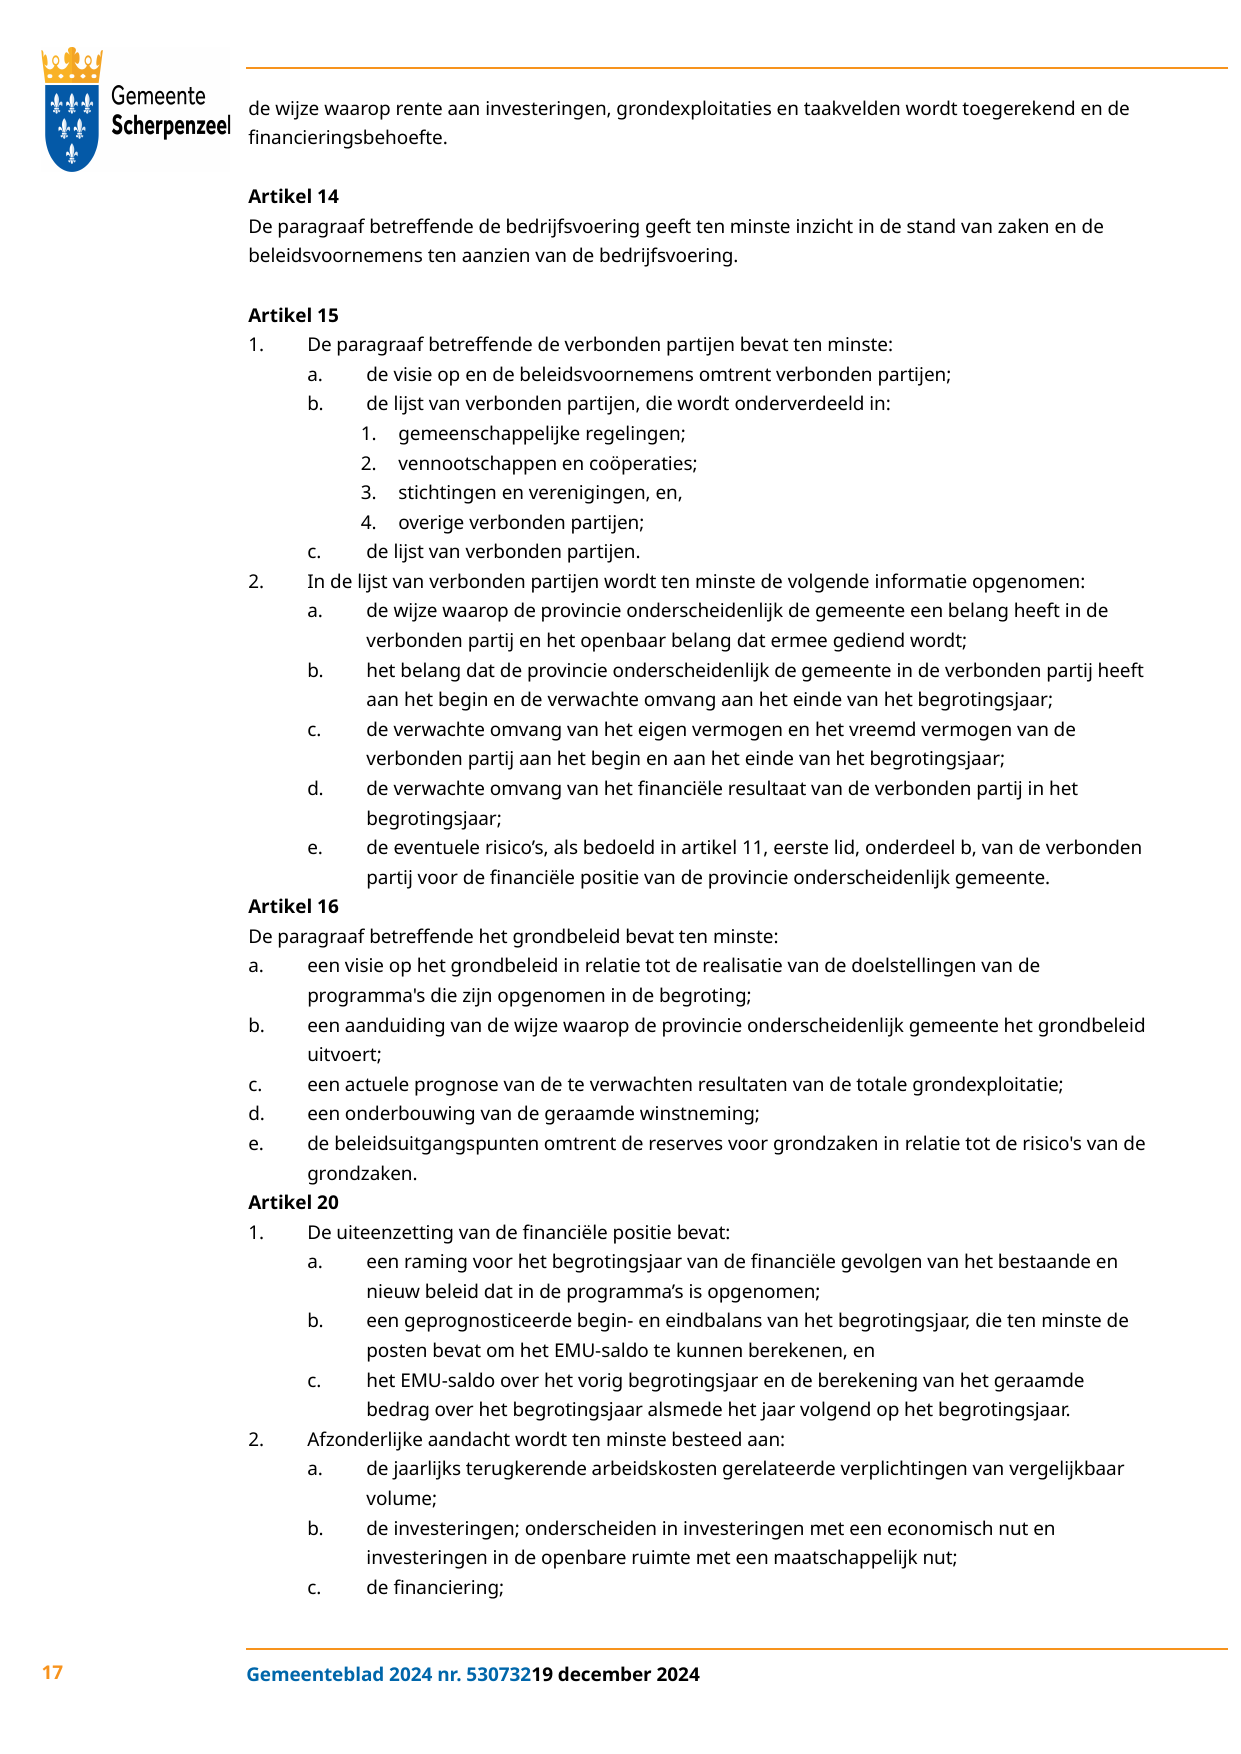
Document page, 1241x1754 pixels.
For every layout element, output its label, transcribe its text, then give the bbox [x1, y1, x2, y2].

list overige verbonden partijen; [361, 509, 1152, 535]
list vennootschappen en coöperaties; [361, 450, 1152, 476]
list het belang dat de provincie onderscheidenlijk de gemeente in de verbonden partij heeft aan het begin en de verwachte omvang aan het einde van het begrotingsjaar; [307, 657, 1152, 712]
text De paragraaf betreffende het grondbeleid bevat ten minste: [248, 923, 1152, 949]
text Artikel 16 [248, 893, 1152, 919]
list een aanduiding van de wijze waarop de provincie onderscheidenlijk gemeente het grondbeleid uitvoert; [248, 1012, 1152, 1067]
picture [41, 47, 231, 172]
list een raming voor het begrotingsjaar van de financiële gevolgen van het bestaande en nieuw beleid dat in de programma’s is opgenomen; [307, 1248, 1152, 1304]
list stichtingen en verenigingen, en, [361, 479, 1152, 505]
list een onderbouwing van de geraamde winstneming; [248, 1101, 1152, 1126]
list gemeenschappelijke regelingen; [361, 420, 1152, 446]
text De paragraaf betreffende de bedrijfsvoering geeft ten minste inzicht in de stand van zaken en de beleidsvoornemens ten aanzien van de bedrijfsvoering. [248, 213, 1152, 268]
text de wijze waarop rente aan investeringen, grondexploitaties en taakvelden wordt toegerekend en de financieringsbehoefte. [248, 95, 1152, 150]
list de jaarlijks terugkerende arbeidskosten gerelateerde verplichtingen van vergelijkbaar volume; [307, 1456, 1152, 1511]
list de wijze waarop de provincie onderscheidenlijk de gemeente een belang heeft in de verbonden partij en het openbaar belang dat ermee gediend wordt; [307, 598, 1152, 653]
list een visie op het grondbeleid in relatie tot de realisatie van de doelstellingen van de programma's die zijn opgenomen in de begroting; [248, 953, 1152, 1008]
list de verwachte omvang van het eigen vermogen en het vreemd vermogen van de verbonden partij aan het begin en aan het einde van het begrotingsjaar; [307, 716, 1152, 771]
list een actuele prognose van de te verwachten resultaten van de totale grondexploitatie; [248, 1071, 1152, 1097]
text Artikel 15 [248, 302, 1152, 328]
list de beleidsuitgangspunten omtrent de reserves voor grondzaken in relatie tot de risico's van de grondzaken. [248, 1130, 1152, 1186]
list de eventuele risico’s, als bedoeld in artikel 11, eerste lid, onderdeel b, van de verbonden partij voor de financiële positie van de provincie onderscheidenlijk gemeente. [307, 834, 1152, 890]
text Artikel 20 [248, 1189, 1152, 1215]
list De paragraaf betreffende de verbonden partijen bevat ten minste: [248, 331, 1152, 357]
list In de lijst van verbonden partijen wordt ten minste de volgende informatie opgenomen: [248, 568, 1152, 594]
text Artikel 14 [248, 183, 1152, 209]
list Afzonderlijke aandacht wordt ten minste besteed aan: [248, 1426, 1152, 1452]
list de lijst van verbonden partijen. [307, 538, 1152, 564]
list de financiering; [307, 1574, 1152, 1600]
list het EMU-saldo over het vorig begrotingsjaar en de berekening van het geraamde bedrag over het begrotingsjaar alsmede het jaar volgend op het begrotingsjaar. [307, 1367, 1152, 1422]
list de investeringen; onderscheiden in investeringen met een economisch nut en investeringen in de openbare ruimte met een maatschappelijk nut; [307, 1515, 1152, 1570]
list een geprognosticeerde begin- en eindbalans van het begrotingsjaar, die ten minste de posten bevat om het EMU-saldo te kunnen berekenen, en [307, 1308, 1152, 1363]
list De uiteenzetting van de financiële positie bevat: [248, 1219, 1152, 1245]
list de verwachte omvang van het financiële resultaat van de verbonden partij in het begrotingsjaar; [307, 775, 1152, 831]
list de visie op en de beleidsvoornemens omtrent verbonden partijen; [307, 361, 1152, 387]
list de lijst van verbonden partijen, die wordt onderverdeeld in: [307, 391, 1152, 416]
